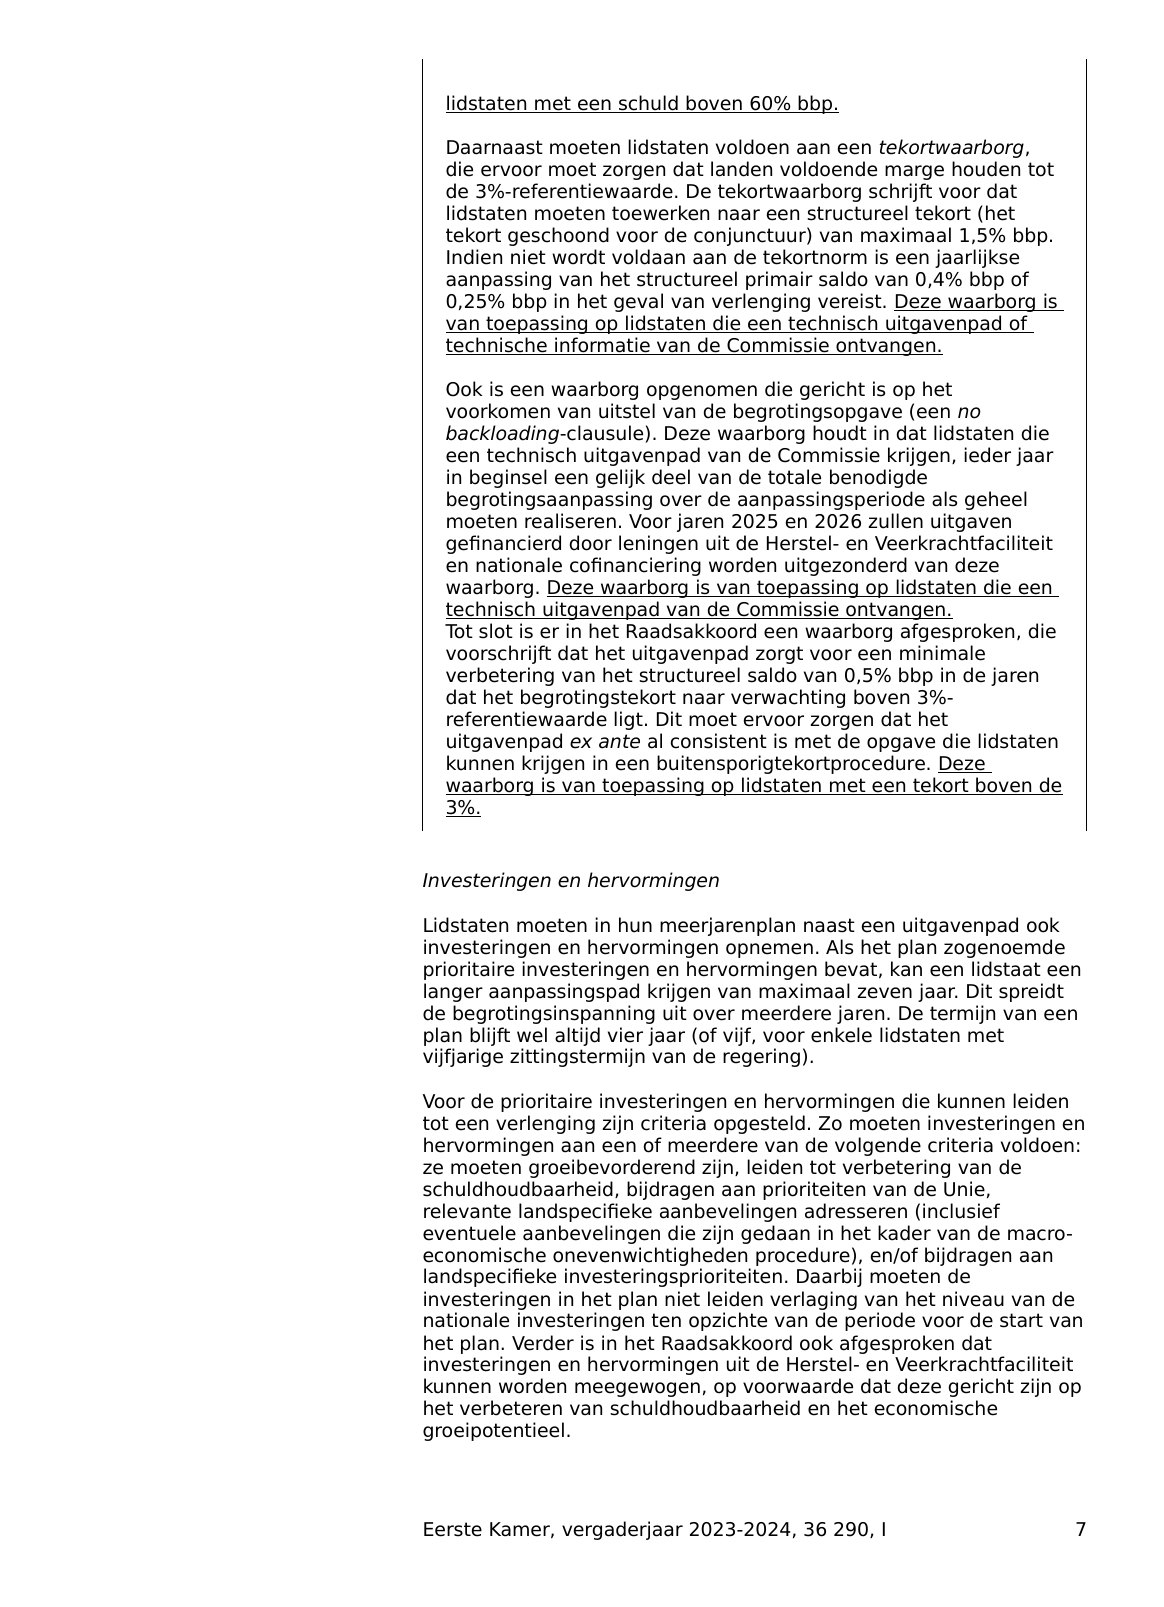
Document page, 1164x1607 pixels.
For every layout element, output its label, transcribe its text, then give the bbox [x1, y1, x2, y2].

table_header lidstaten met een schuld boven 60% bbp. Daarnaast moeten lidstaten voldoen aan een tekortwaarborg, die ervoor moet zorgen dat landen voldoende marge houden tot de 3%-referentiewaarde. De tekortwaarborg schrijft voor dat lidstaten moeten toewerken naar een structureel tekort (het tekort geschoond voor de conjunctuur) van maximaal 1,5% bbp. Indien niet wordt voldaan aan de tekortnorm is een jaarlijkse aanpassing van het structureel primair saldo van 0,4% bbp of 0,25% bbp in het geval van verlenging vereist. Deze waarborg is van toepassing op lidstaten die een technisch uitgavenpad of technische informatie van de Commissie ontvangen. Ook is een waarborg opgenomen die gericht is op het voorkomen van uitstel van de begrotingsopgave (een no backloading-clausule). Deze waarborg houdt in dat lidstaten die een technisch uitgavenpad van de Commissie krijgen, ieder jaar in beginsel een gelijk deel van de totale benodigde begrotingsaanpassing over de aanpassingsperiode als geheel moeten realiseren. Voor jaren 2025 en 2026 zullen uitgaven gefinancierd door leningen uit de Herstel- en Veerkrachtfaciliteit en nationale cofinanciering worden uitgezonderd van deze waarborg. Deze waarborg is van toepassing op lidstaten die een technisch uitgavenpad van de Commissie ontvangen. Tot slot is er in het Raadsakkoord een waarborg afgesproken, die voorschrijft dat het uitgavenpad zorgt voor een minimale verbetering van het structureel saldo van 0,5% bbp in de jaren dat het begrotingstekort naar verwachting boven 3%-referentiewaarde ligt. Dit moet ervoor zorgen dat het uitgavenpad ex ante al consistent is met de opgave die lidstaten kunnen krijgen in een buitensporigtekortprocedure. Deze waarborg is van toepassing op lidstaten met een tekort boven de 3%. [423, 59, 1086, 831]
text Lidstaten moeten in hun meerjarenplan naast een uitgavenpad ook investeringen en hervormingen opnemen. Als het plan zogenoemde prioritaire investeringen en hervormingen bevat, kan een lidstaat een langer aanpassingspad krijgen van maximaal zeven jaar. Dit spreidt de begrotingsinspanning uit over meerdere jaren. De termijn van een plan blijft wel altijd vier jaar (of vijf, voor enkele lidstaten met vijfjarige zittingstermijn van de regering). [422, 914, 1087, 1068]
text Voor de prioritaire investeringen en hervormingen die kunnen leiden tot een verlenging zijn criteria opgesteld. Zo moeten investeringen en hervormingen aan een of meerdere van de volgende criteria voldoen: ze moeten groeibevorderend zijn, leiden tot verbetering van de schuldhoudbaarheid, bijdragen aan prioriteiten van de Unie, relevante landspecifieke aanbevelingen adresseren (inclusief eventuele aanbevelingen die zijn gedaan in het kader van de macro-economische onevenwichtigheden procedure), en/of bijdragen aan landspecifieke investeringsprioriteiten. Daarbij moeten de investeringen in het plan niet leiden verlaging van het niveau van de nationale investeringen ten opzichte van de periode voor de start van het plan. Verder is in het Raadsakkoord ook afgesproken dat investeringen en hervormingen uit de Herstel- en Veerkrachtfaciliteit kunnen worden meegewogen, op voorwaarde dat deze gericht zijn op het verbeteren van schuldhoudbaarheid en het economische groeipotentieel. [422, 1091, 1087, 1442]
subtitle Investeringen en hervormingen [422, 870, 1087, 892]
